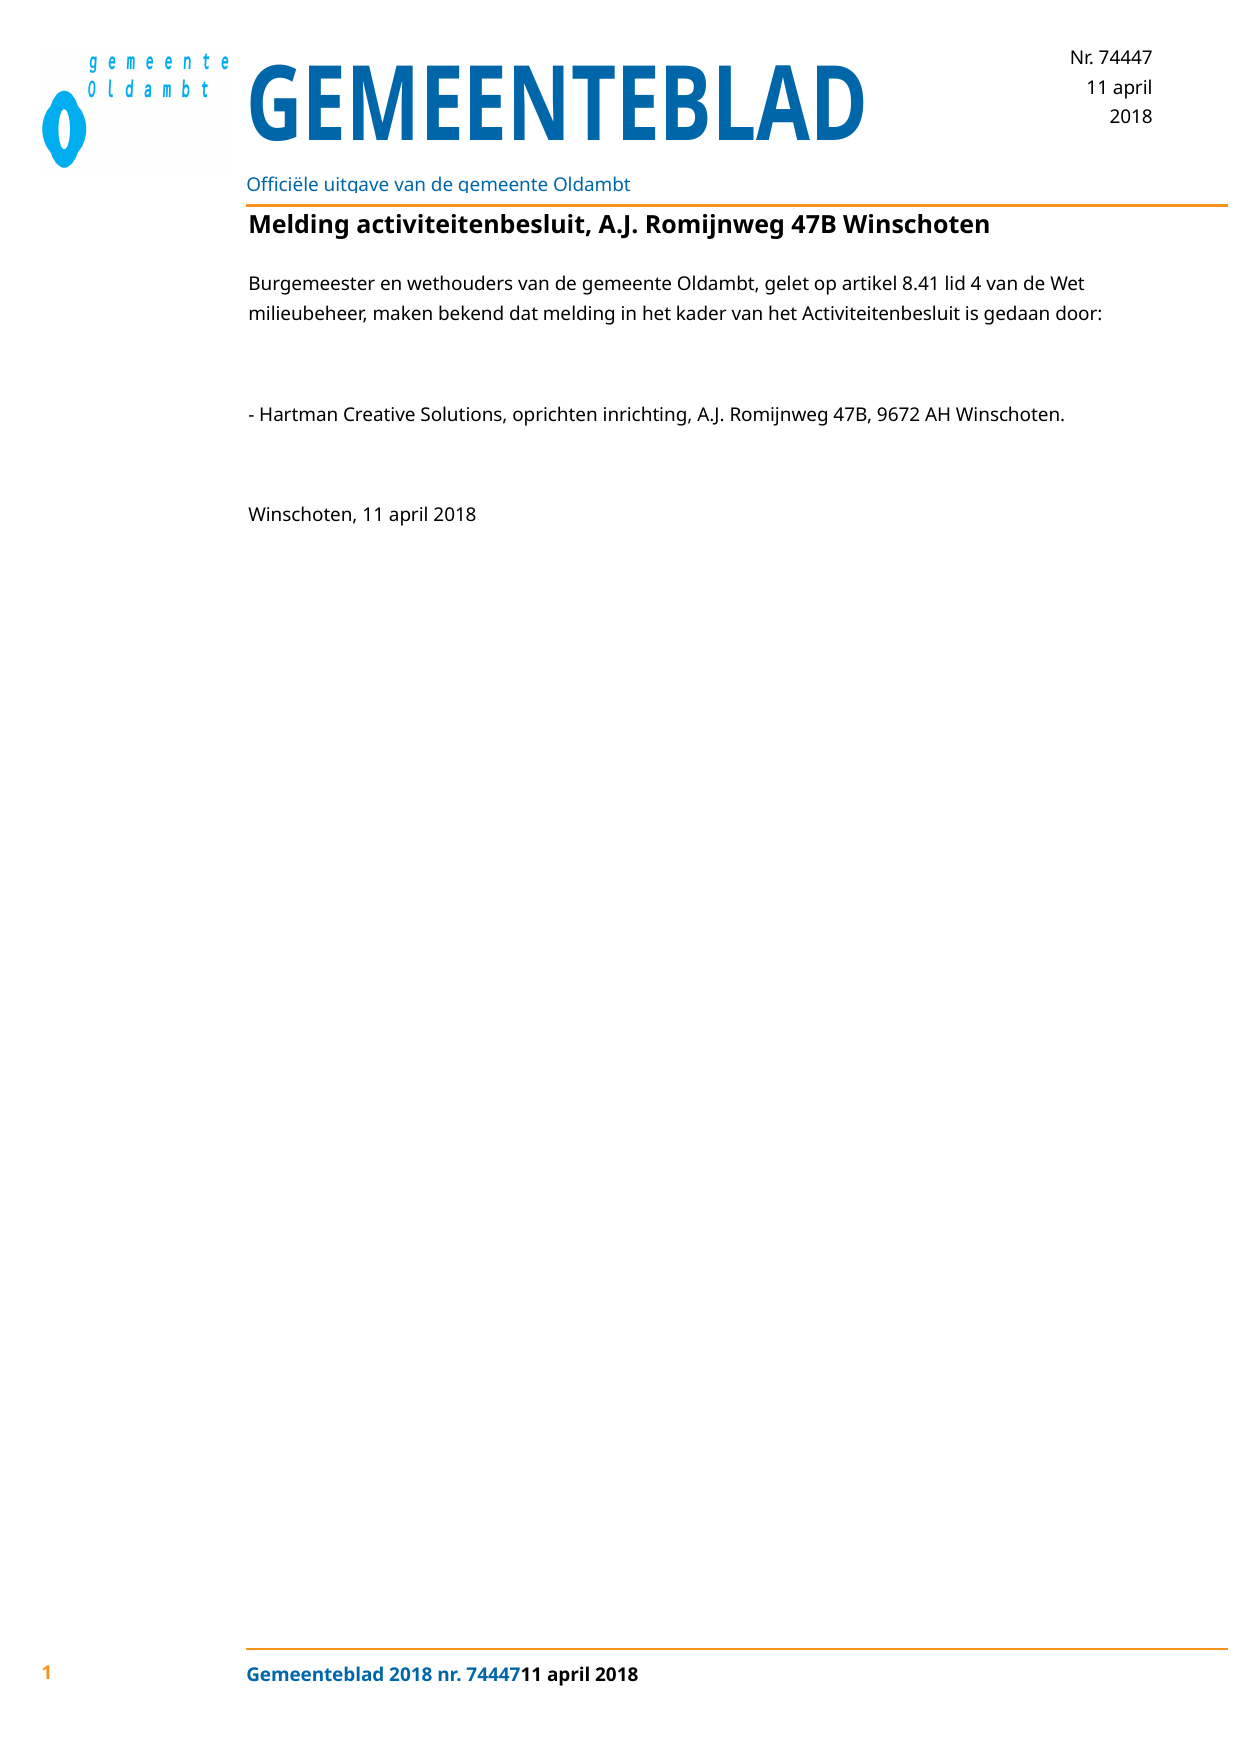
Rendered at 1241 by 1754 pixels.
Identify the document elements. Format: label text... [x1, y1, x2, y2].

text Winschoten, 11 april 2018 [248, 502, 1152, 527]
text Melding activiteitenbesluit, A.J. Romijnweg 47B Winschoten [248, 207, 1152, 241]
text - Hartman Creative Solutions, oprichten inrichting, A.J. Romijnweg 47B, 9672 AH Winschoten. [248, 401, 1152, 426]
picture [41, 47, 231, 172]
text Burgemeester en wethouders van de gemeente Oldambt, gelet op artikel 8.41 lid 4 van de Wet milieubeheer, maken bekend dat melding in het kader van het Activiteitenbesluit is gedaan door: [248, 270, 1152, 326]
